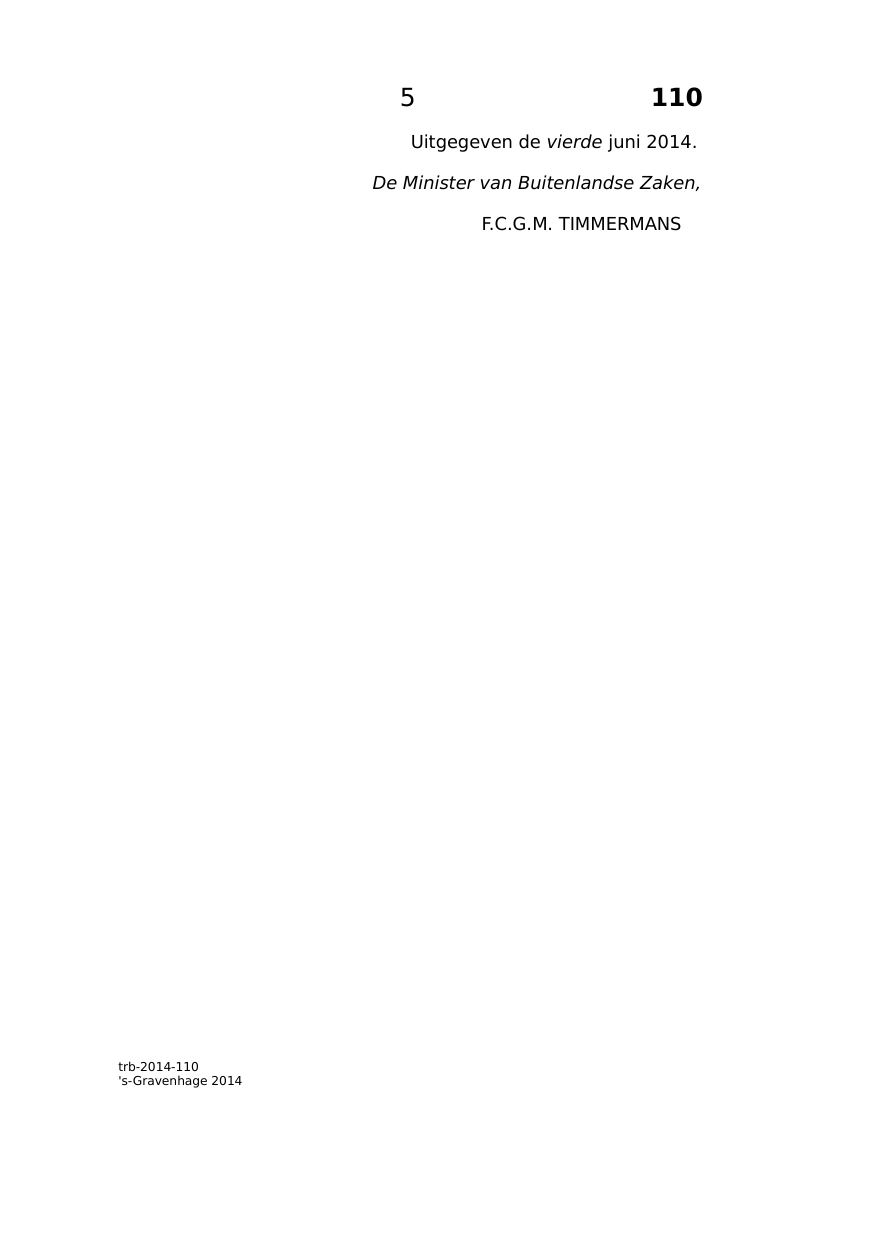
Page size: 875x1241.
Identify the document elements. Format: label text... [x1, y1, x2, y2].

text trb-2014-110 [118, 1060, 352, 1074]
text Uitgegeven de vierde juni 2014. [118, 132, 703, 153]
text De Minister van Buitenlandse Zaken, F.C.G.M. TIMMERMANS [118, 173, 703, 235]
text 's-Gravenhage 2014 [118, 1074, 352, 1088]
